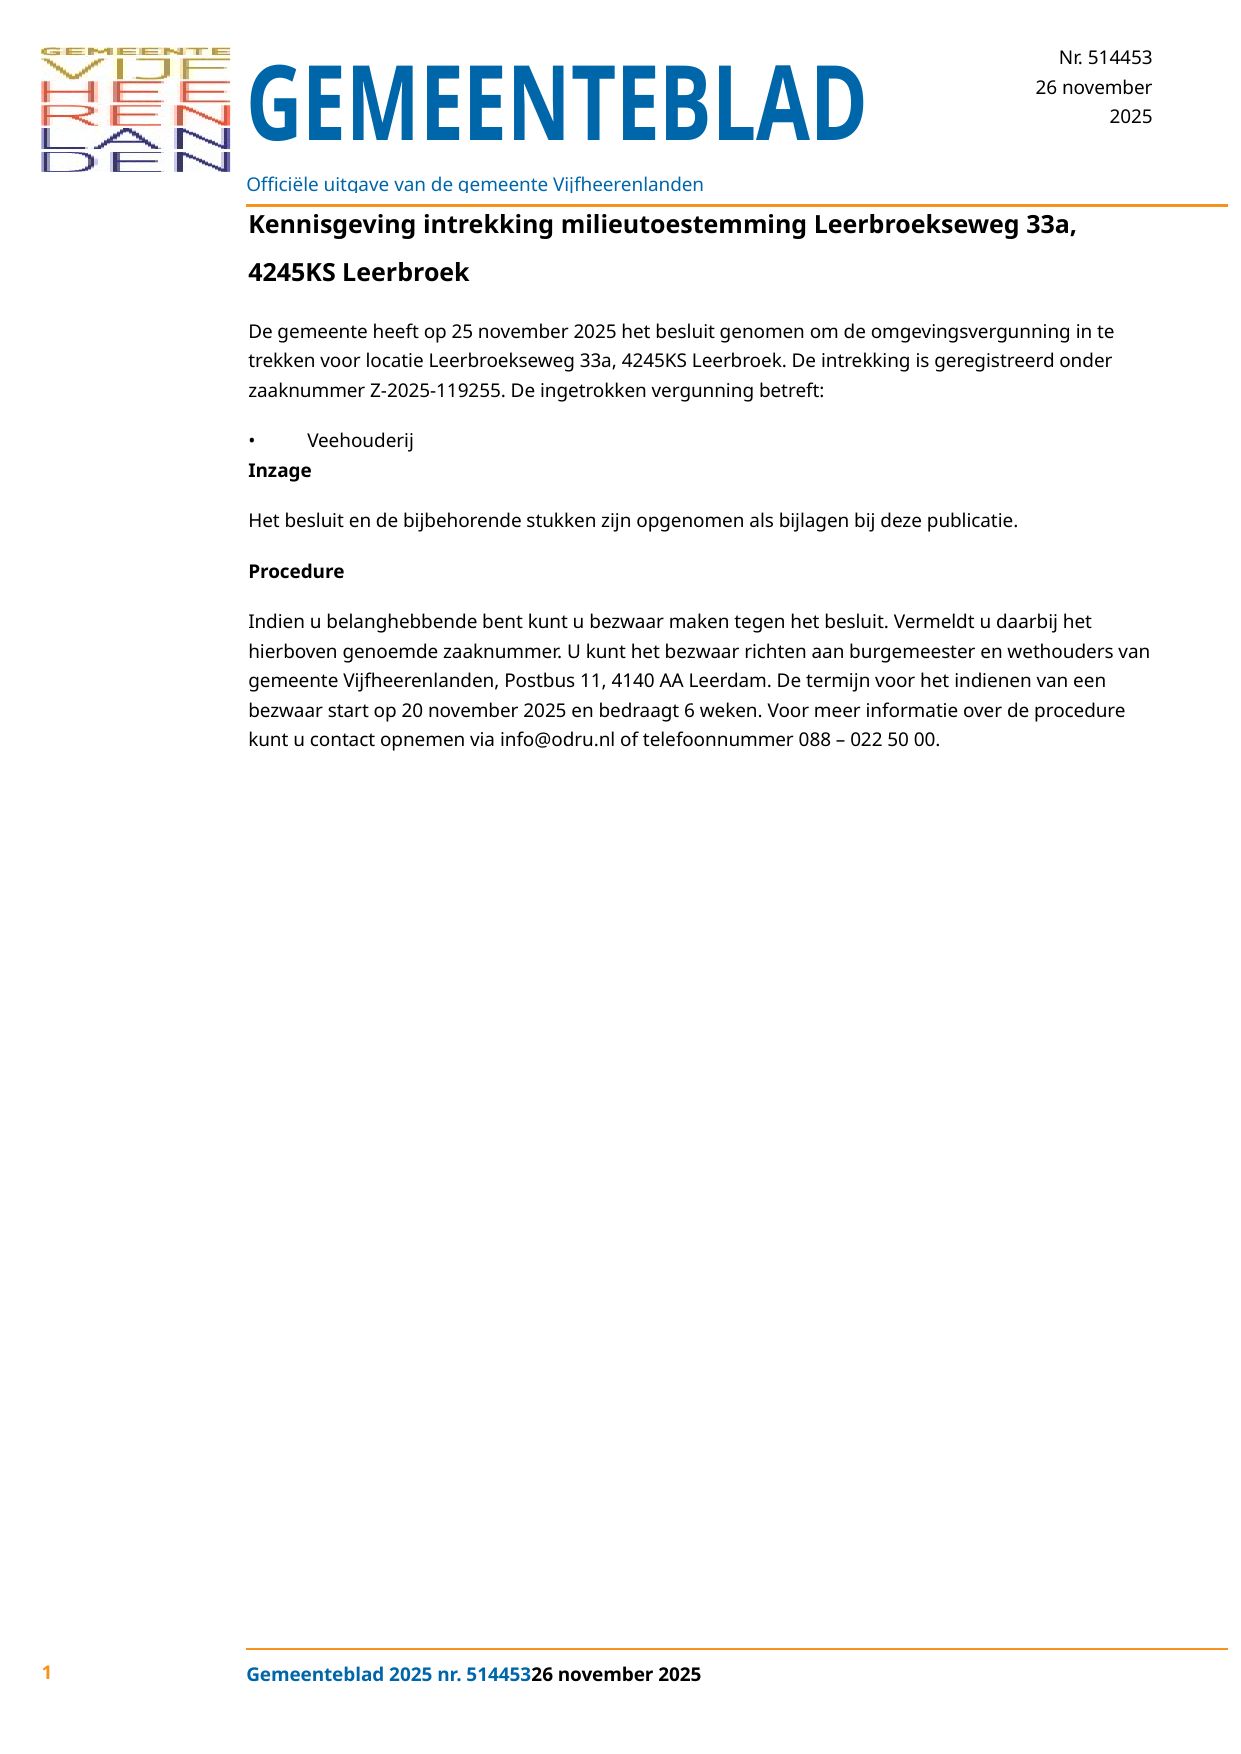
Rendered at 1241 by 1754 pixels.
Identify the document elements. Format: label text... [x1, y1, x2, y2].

text Kennisgeving intrekking milieutoestemming Leerbroekseweg 33a, 4245KS Leerbroek [248, 207, 1152, 288]
text Procedure [248, 558, 1152, 584]
text De gemeente heeft op 25 november 2025 het besluit genomen om de omgevingsvergunning in te trekken voor locatie Leerbroekseweg 33a, 4245KS Leerbroek. De intrekking is geregistreerd onder zaaknummer Z-2025-119255. De ingetrokken vergunning betreft: [248, 318, 1152, 403]
picture [41, 47, 231, 172]
text Inzage [248, 457, 1152, 483]
text Indien u belanghebbende bent kunt u bezwaar maken tegen het besluit. Vermeldt u daarbij het hierboven genoemde zaaknummer. U kunt het bezwaar richten aan burgemeester en wethouders van gemeente Vijfheerenlanden, Postbus 11, 4140 AA Leerdam. De termijn voor het indienen van een bezwaar start op 20 november 2025 en bedraagt 6 weken. Voor meer informatie over de procedure kunt u contact opnemen via info@odru.nl of telefoonnummer 088 – 022 50 00. [248, 608, 1152, 752]
text Het besluit en de bijbehorende stukken zijn opgenomen als bijlagen bij deze publicatie. [248, 507, 1152, 533]
list Veehouderij [248, 427, 1152, 453]
